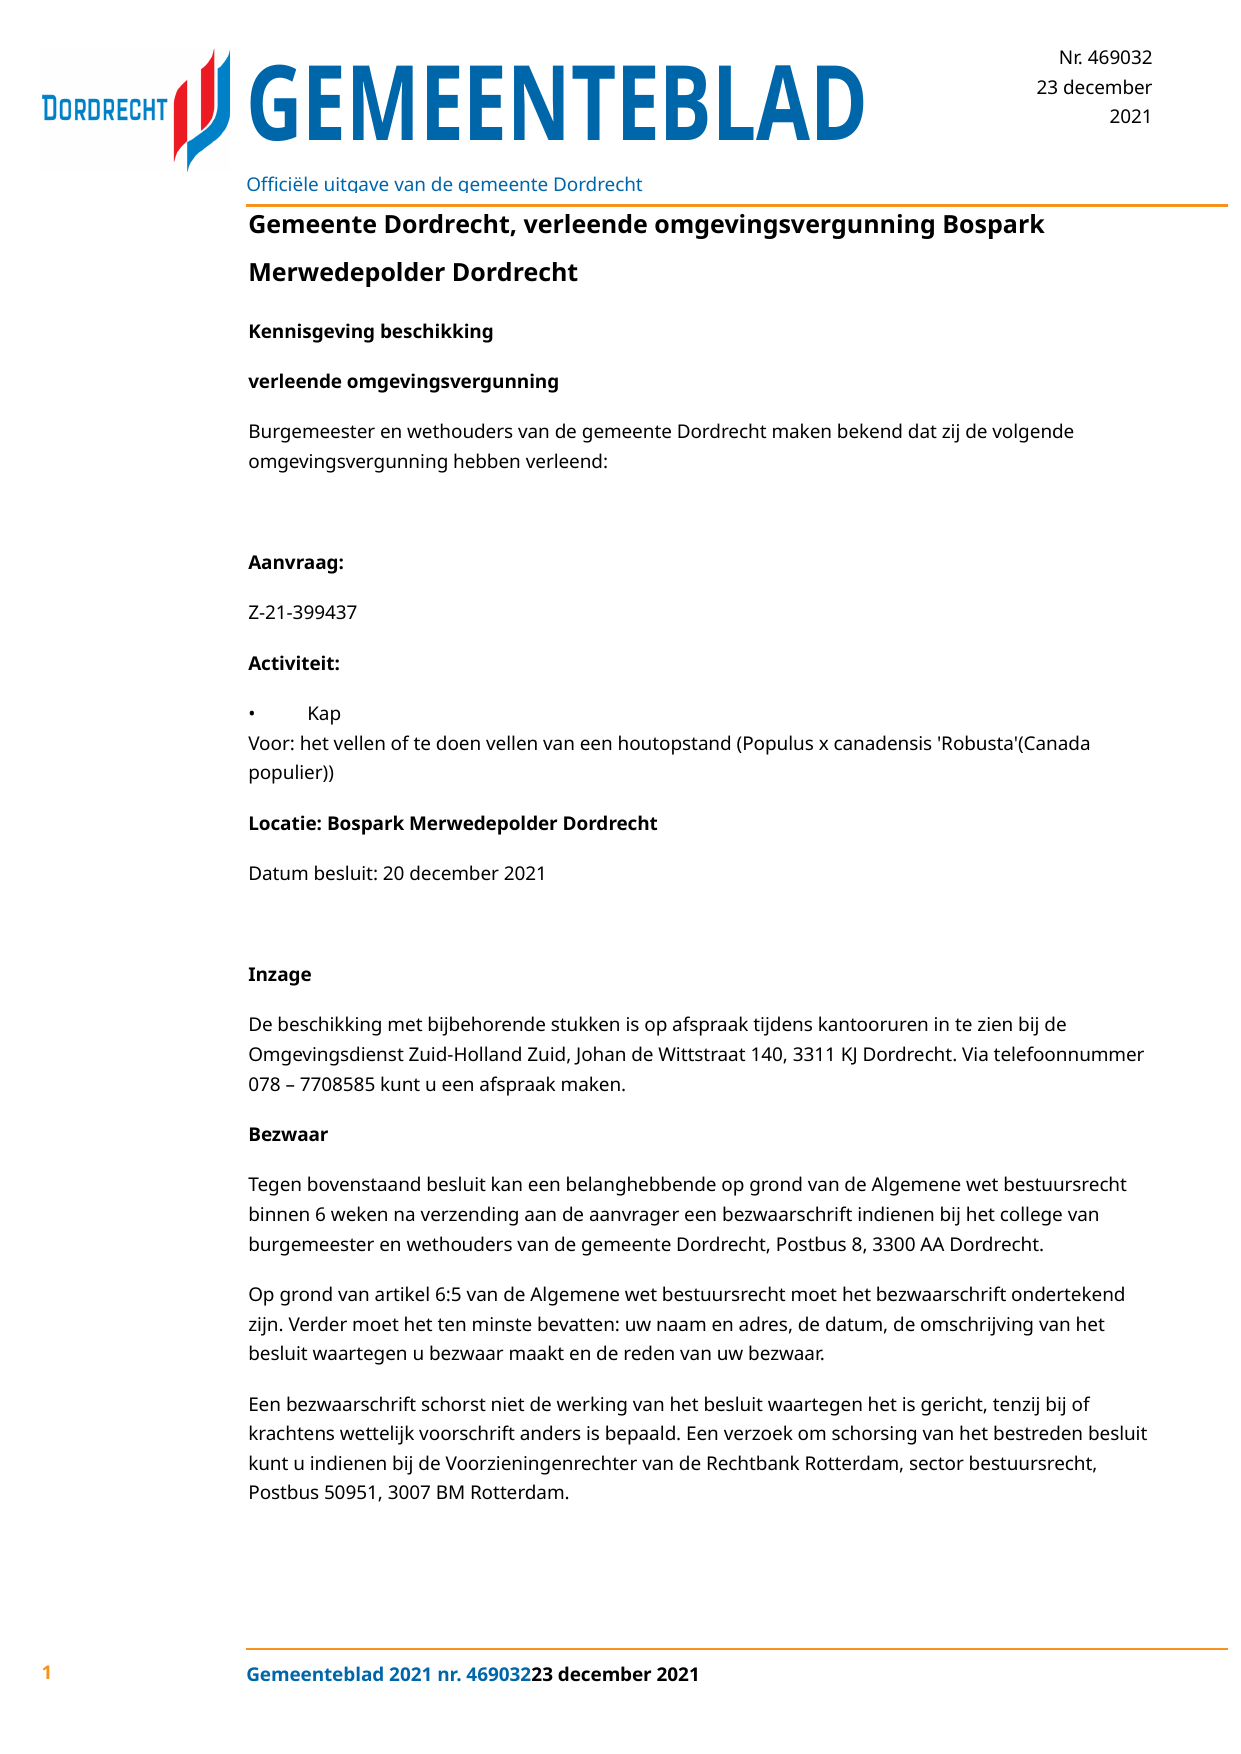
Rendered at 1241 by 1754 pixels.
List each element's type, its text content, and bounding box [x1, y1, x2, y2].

text Locatie: Bospark Merwedepolder Dordrecht [248, 810, 1152, 836]
text verleende omgevingsvergunning [248, 368, 1152, 394]
text Bezwaar [248, 1121, 1152, 1147]
picture [41, 47, 231, 172]
text Aanvraag: [248, 549, 1152, 575]
text Datum besluit: 20 december 2021 [248, 860, 1152, 886]
text Een bezwaarschrift schorst niet de werking van het besluit waartegen het is gericht, tenzij bij of krachtens wettelijk voorschrift anders is bepaald. Een verzoek om schorsing van het bestreden besluit kunt u indienen bij de Voorzieningenrechter van de Rechtbank Rotterdam, sector bestuursrecht, Postbus 50951, 3007 BM Rotterdam. [248, 1391, 1152, 1505]
text Z-21-399437 [248, 599, 1152, 625]
list Kap [248, 700, 1152, 726]
text Tegen bovenstaand besluit kan een belanghebbende op grond van de Algemene wet bestuursrecht binnen 6 weken na verzending aan de aanvrager een bezwaarschrift indienen bij het college van burgemeester en wethouders van de gemeente Dordrecht, Postbus 8, 3300 AA Dordrecht. [248, 1172, 1152, 1257]
text Inzage [248, 961, 1152, 987]
text Activiteit: [248, 650, 1152, 676]
text De beschikking met bijbehorende stukken is op afspraak tijdens kantooruren in te zien bij de Omgevingsdienst Zuid-Holland Zuid, Johan de Wittstraat 140, 3311 KJ Dordrecht. Via telefoonnummer 078 – 7708585 kunt u een afspraak maken. [248, 1012, 1152, 1097]
text Gemeente Dordrecht, verleende omgevingsvergunning Bospark Merwedepolder Dordrecht [248, 207, 1152, 288]
text Voor: het vellen of te doen vellen van een houtopstand (Populus x canadensis 'Robusta'(Canada populier)) [248, 730, 1152, 785]
text Kennisgeving beschikking [248, 318, 1152, 344]
text Burgemeester en wethouders van de gemeente Dordrecht maken bekend dat zij de volgende omgevingsvergunning hebben verleend: [248, 419, 1152, 474]
text Op grond van artikel 6:5 van de Algemene wet bestuursrecht moet het bezwaarschrift ondertekend zijn. Verder moet het ten minste bevatten: uw naam en adres, de datum, de omschrijving van het besluit waartegen u bezwaar maakt en de reden van uw bezwaar. [248, 1281, 1152, 1366]
